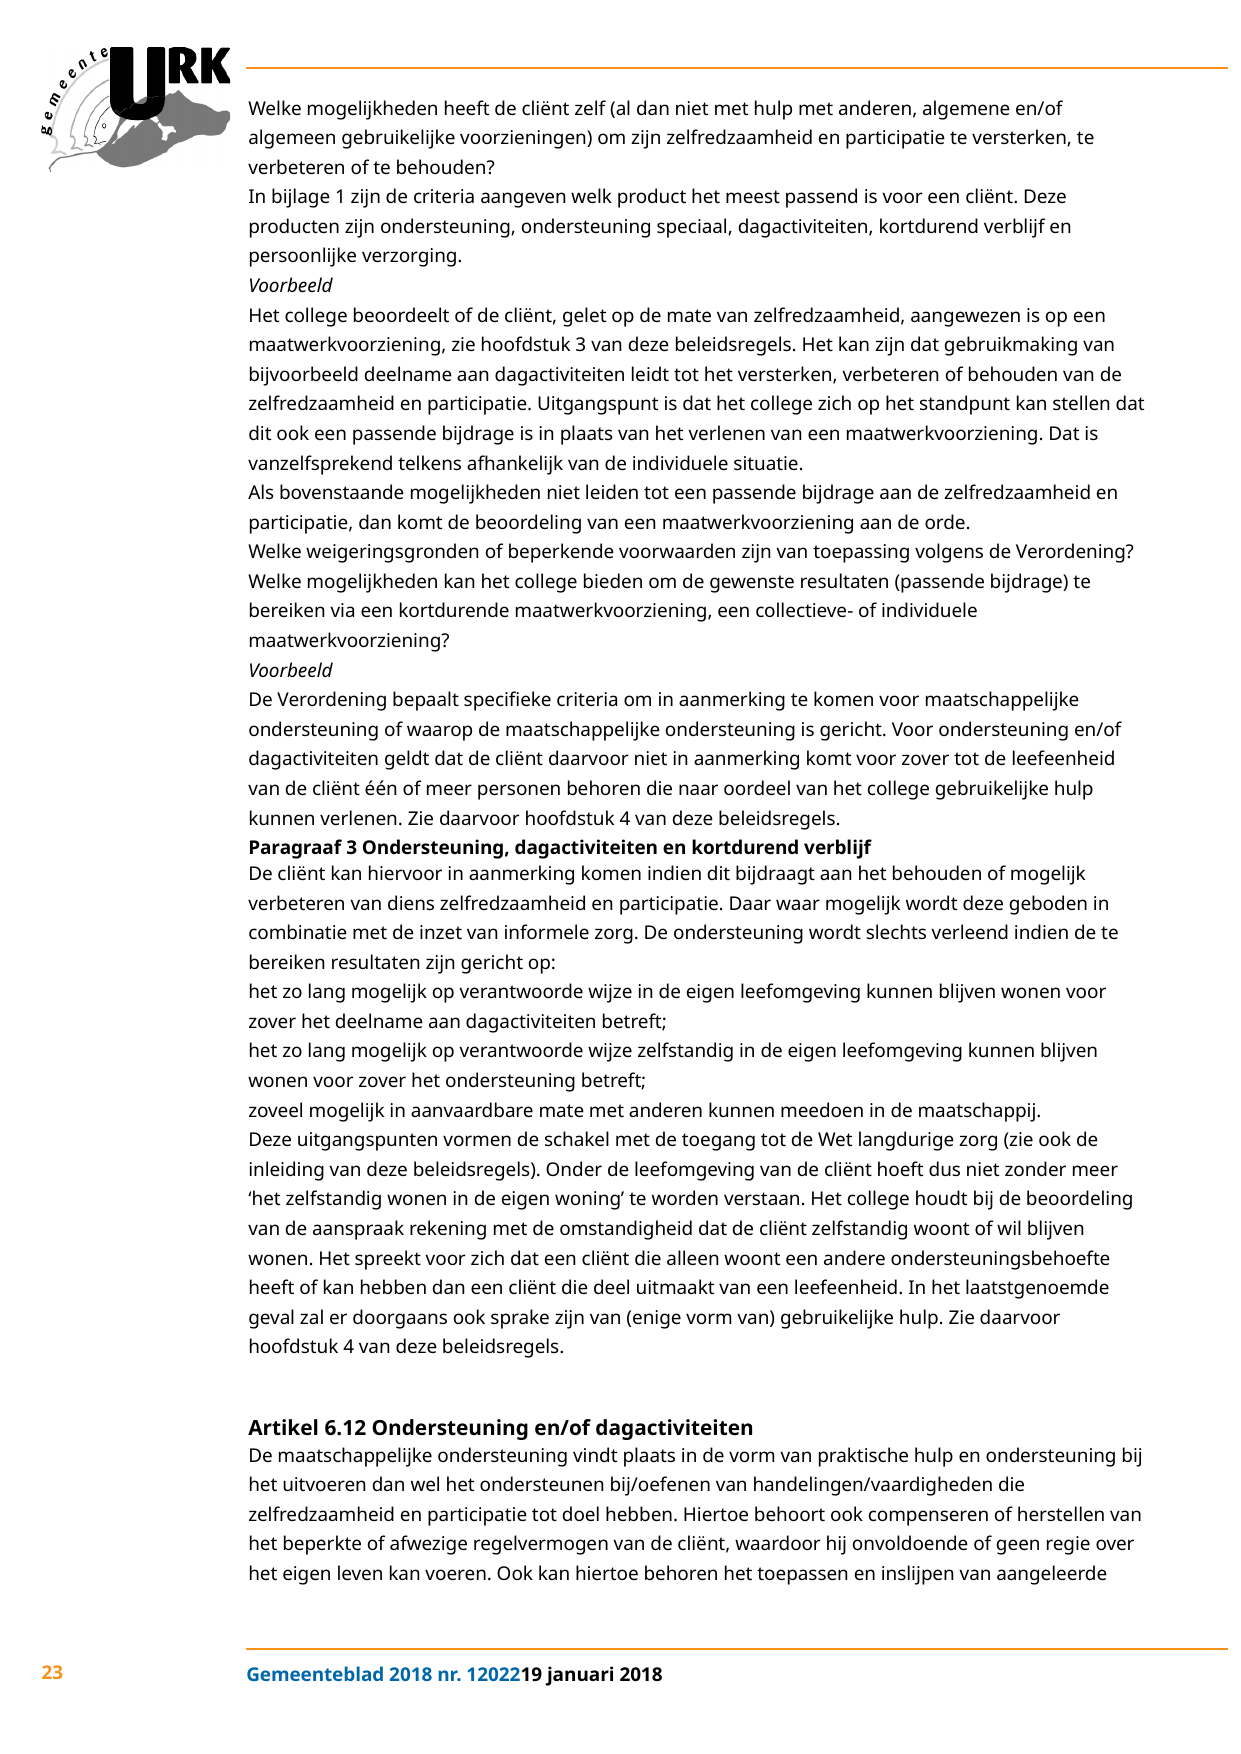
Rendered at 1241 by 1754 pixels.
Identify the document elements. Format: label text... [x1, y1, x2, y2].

text Welke weigeringsgronden of beperkende voorwaarden zijn van toepassing volgens de Verordening? [248, 538, 1152, 564]
picture [41, 47, 231, 172]
text het zo lang mogelijk op verantwoorde wijze zelfstandig in de eigen leefomgeving kunnen blijven wonen voor zover het ondersteuning betreft; [248, 1038, 1152, 1093]
text Artikel 6.12 Ondersteuning en/of dagactiviteiten [248, 1413, 1152, 1442]
text Voorbeeld [248, 657, 1152, 683]
text zoveel mogelijk in aanvaardbare mate met anderen kunnen meedoen in de maatschappij. [248, 1097, 1152, 1122]
text De cliënt kan hiervoor in aanmerking komen indien dit bijdraagt aan het behouden of mogelijk verbeteren van diens zelfredzaamheid en participatie. Daar waar mogelijk wordt deze geboden in combinatie met de inzet van informele zorg. De ondersteuning wordt slechts verleend indien de te bereiken resultaten zijn gericht op: [248, 860, 1152, 974]
text Het college beoordeelt of de cliënt, gelet op de mate van zelfredzaamheid, aangewezen is op een maatwerkvoorziening, zie hoofdstuk 3 van deze beleidsregels. Het kan zijn dat gebruikmaking van bijvoorbeeld deelname aan dagactiviteiten leidt tot het versterken, verbeteren of behouden van de zelfredzaamheid en participatie. Uitgangspunt is dat het college zich op het standpunt kan stellen dat dit ook een passende bijdrage is in plaats van het verlenen van een maatwerkvoorziening. Dat is vanzelfsprekend telkens afhankelijk van de individuele situatie. [248, 302, 1152, 476]
text Welke mogelijkheden heeft de cliënt zelf (al dan niet met hulp met anderen, algemene en/of algemeen gebruikelijke voorzieningen) om zijn zelfredzaamheid en participatie te versterken, te verbeteren of te behouden? [248, 95, 1152, 180]
text Paragraaf 3 Ondersteuning, dagactiviteiten en kortdurend verblijf [248, 834, 1152, 860]
text De Verordening bepaalt specifieke criteria om in aanmerking te komen voor maatschappelijke ondersteuning of waarop de maatschappelijke ondersteuning is gericht. Voor ondersteuning en/of dagactiviteiten geldt dat de cliënt daarvoor niet in aanmerking komt voor zover tot de leefeenheid van de cliënt één of meer personen behoren die naar oordeel van het college gebruikelijke hulp kunnen verlenen. Zie daarvoor hoofdstuk 4 van deze beleidsregels. [248, 686, 1152, 831]
text In bijlage 1 zijn de criteria aangeven welk product het meest passend is voor een cliënt. Deze producten zijn ondersteuning, ondersteuning speciaal, dagactiviteiten, kortdurend verblijf en persoonlijke verzorging. [248, 183, 1152, 268]
text De maatschappelijke ondersteuning vindt plaats in de vorm van praktische hulp en ondersteuning bij het uitvoeren dan wel het ondersteunen bij/oefenen van handelingen/vaardigheden die zelfredzaamheid en participatie tot doel hebben. Hiertoe behoort ook compenseren of herstellen van het beperkte of afwezige regelvermogen van de cliënt, waardoor hij onvoldoende of geen regie over het eigen leven kan voeren. Ook kan hiertoe behoren het toepassen en inslijpen van aangeleerde [248, 1442, 1152, 1586]
text Als bovenstaande mogelijkheden niet leiden tot een passende bijdrage aan de zelfredzaamheid en participatie, dan komt de beoordeling van een maatwerkvoorziening aan de orde. [248, 479, 1152, 535]
text Welke mogelijkheden kan het college bieden om de gewenste resultaten (passende bijdrage) te bereiken via een kortdurende maatwerkvoorziening, een collectieve- of individuele maatwerkvoorziening? [248, 568, 1152, 653]
text Deze uitgangspunten vormen de schakel met de toegang tot de Wet langdurige zorg (zie ook de inleiding van deze beleidsregels). Onder de leefomgeving van de cliënt hoeft dus niet zonder meer ‘het zelfstandig wonen in de eigen woning’ te worden verstaan. Het college houdt bij de beoordeling van de aanspraak rekening met de omstandigheid dat de cliënt zelfstandig woont of wil blijven wonen. Het spreekt voor zich dat een cliënt die alleen woont een andere ondersteuningsbehoefte heeft of kan hebben dan een cliënt die deel uitmaakt van een leefeenheid. In het laatstgenoemde geval zal er doorgaans ook sprake zijn van (enige vorm van) gebruikelijke hulp. Zie daarvoor hoofdstuk 4 van deze beleidsregels. [248, 1126, 1152, 1359]
text Voorbeeld [248, 272, 1152, 298]
text het zo lang mogelijk op verantwoorde wijze in de eigen leefomgeving kunnen blijven wonen voor zover het deelname aan dagactiviteiten betreft; [248, 978, 1152, 1034]
